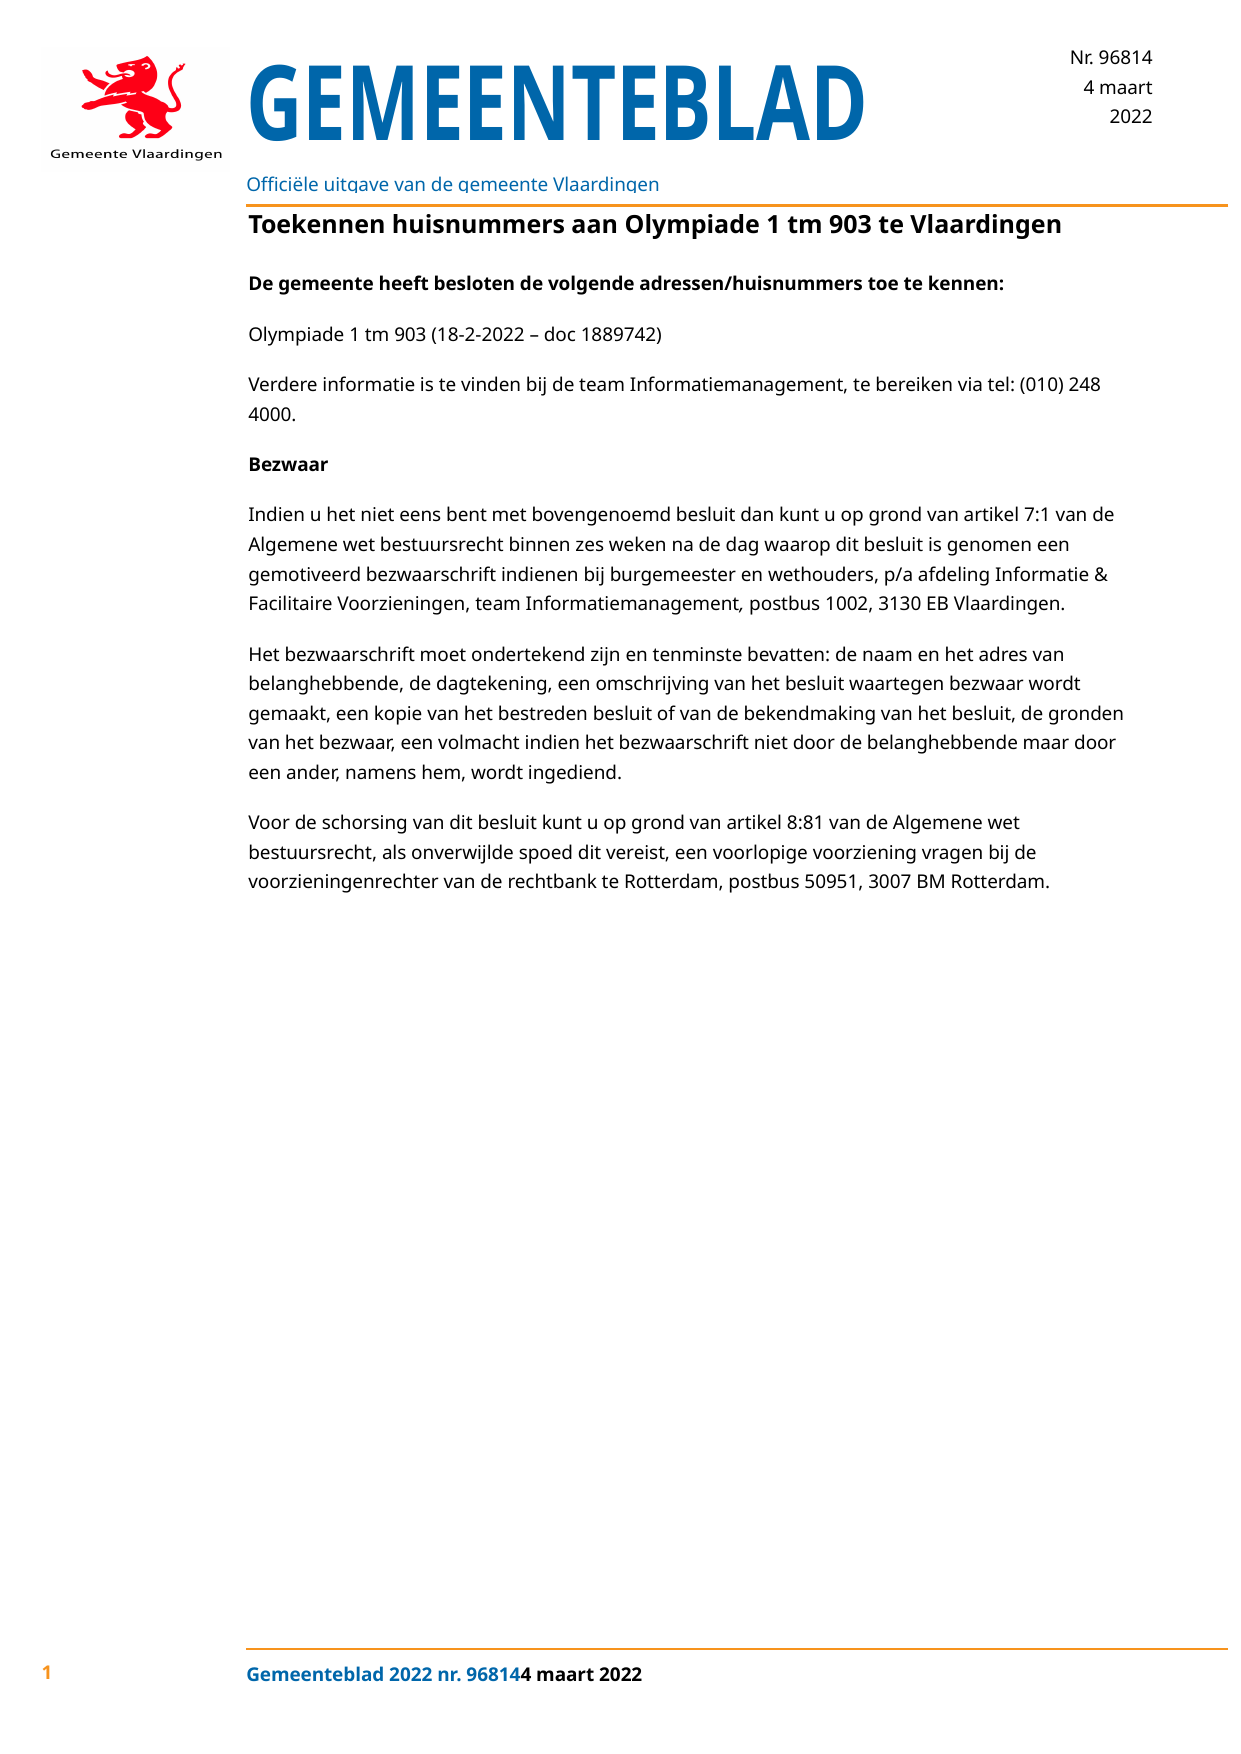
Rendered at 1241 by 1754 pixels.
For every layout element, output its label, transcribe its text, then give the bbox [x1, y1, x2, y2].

text Het bezwaarschrift moet ondertekend zijn en tenminste bevatten: de naam en het adres van belanghebbende, de dagtekening, een omschrijving van het besluit waartegen bezwaar wordt gemaakt, een kopie van het bestreden besluit of van de bekendmaking van het besluit, de gronden van het bezwaar, een volmacht indien het bezwaarschrift niet door de belanghebbende maar door een ander, namens hem, wordt ingediend. [248, 641, 1152, 785]
text Olympiade 1 tm 903 (18-2-2022 – doc 1889742) [248, 321, 1152, 346]
text Indien u het niet eens bent met bovengenoemd besluit dan kunt u op grond van artikel 7:1 van de Algemene wet bestuursrecht binnen zes weken na de dag waarop dit besluit is genomen een gemotiveerd bezwaarschrift indienen bij burgemeester en wethouders, p/a afdeling Informatie & Facilitaire Voorzieningen, team Informatiemanagement, postbus 1002, 3130 EB Vlaardingen. [248, 502, 1152, 616]
picture [41, 47, 231, 172]
text Toekennen huisnummers aan Olympiade 1 tm 903 te Vlaardingen [248, 207, 1152, 241]
text Verdere informatie is te vinden bij de team Informatiemanagement, te bereiken via tel: (010) 248 4000. [248, 371, 1152, 426]
text Bezwaar [248, 451, 1152, 477]
text Voor de schorsing van dit besluit kunt u op grond van artikel 8:81 van de Algemene wet bestuursrecht, als onverwijlde spoed dit vereist, een voorlopige voorziening vragen bij de voorzieningenrechter van de rechtbank te Rotterdam, postbus 50951, 3007 BM Rotterdam. [248, 809, 1152, 894]
text De gemeente heeft besloten de volgende adressen/huisnummers toe te kennen: [248, 270, 1152, 296]
